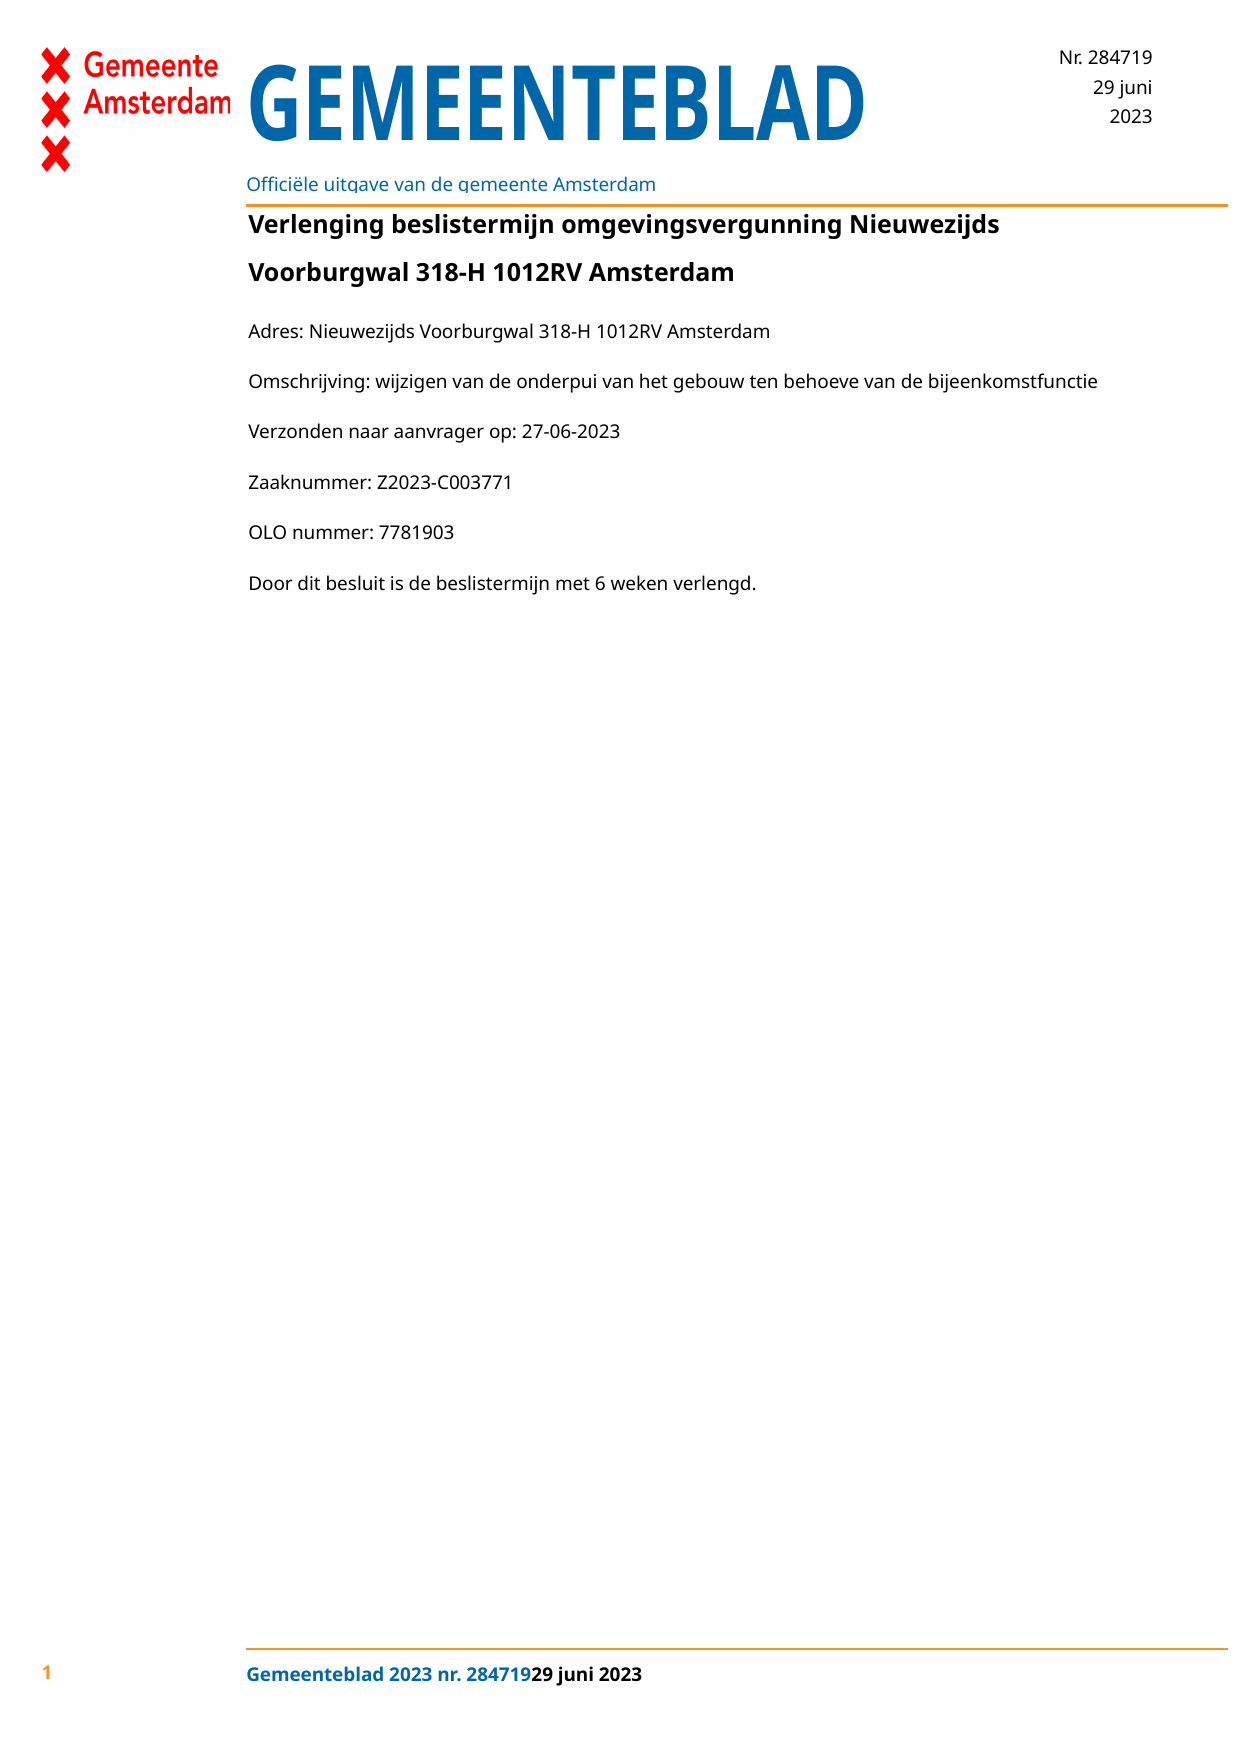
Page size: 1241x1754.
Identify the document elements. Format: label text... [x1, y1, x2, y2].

text Adres: Nieuwezijds Voorburgwal 318-H 1012RV Amsterdam [248, 318, 1152, 344]
text OLO nummer: 7781903 [248, 519, 1152, 545]
text Verzonden naar aanvrager op: 27-06-2023 [248, 419, 1152, 444]
text Omschrijving: wijzigen van de onderpui van het gebouw ten behoeve van de bijeenkomstfunctie [248, 368, 1152, 394]
text Verlenging beslistermijn omgevingsvergunning Nieuwezijds Voorburgwal 318-H 1012RV Amsterdam [248, 207, 1152, 288]
text Door dit besluit is de beslistermijn met 6 weken verlengd. [248, 570, 1152, 596]
text Zaaknummer: Z2023-C003771 [248, 469, 1152, 495]
picture [41, 47, 231, 172]
